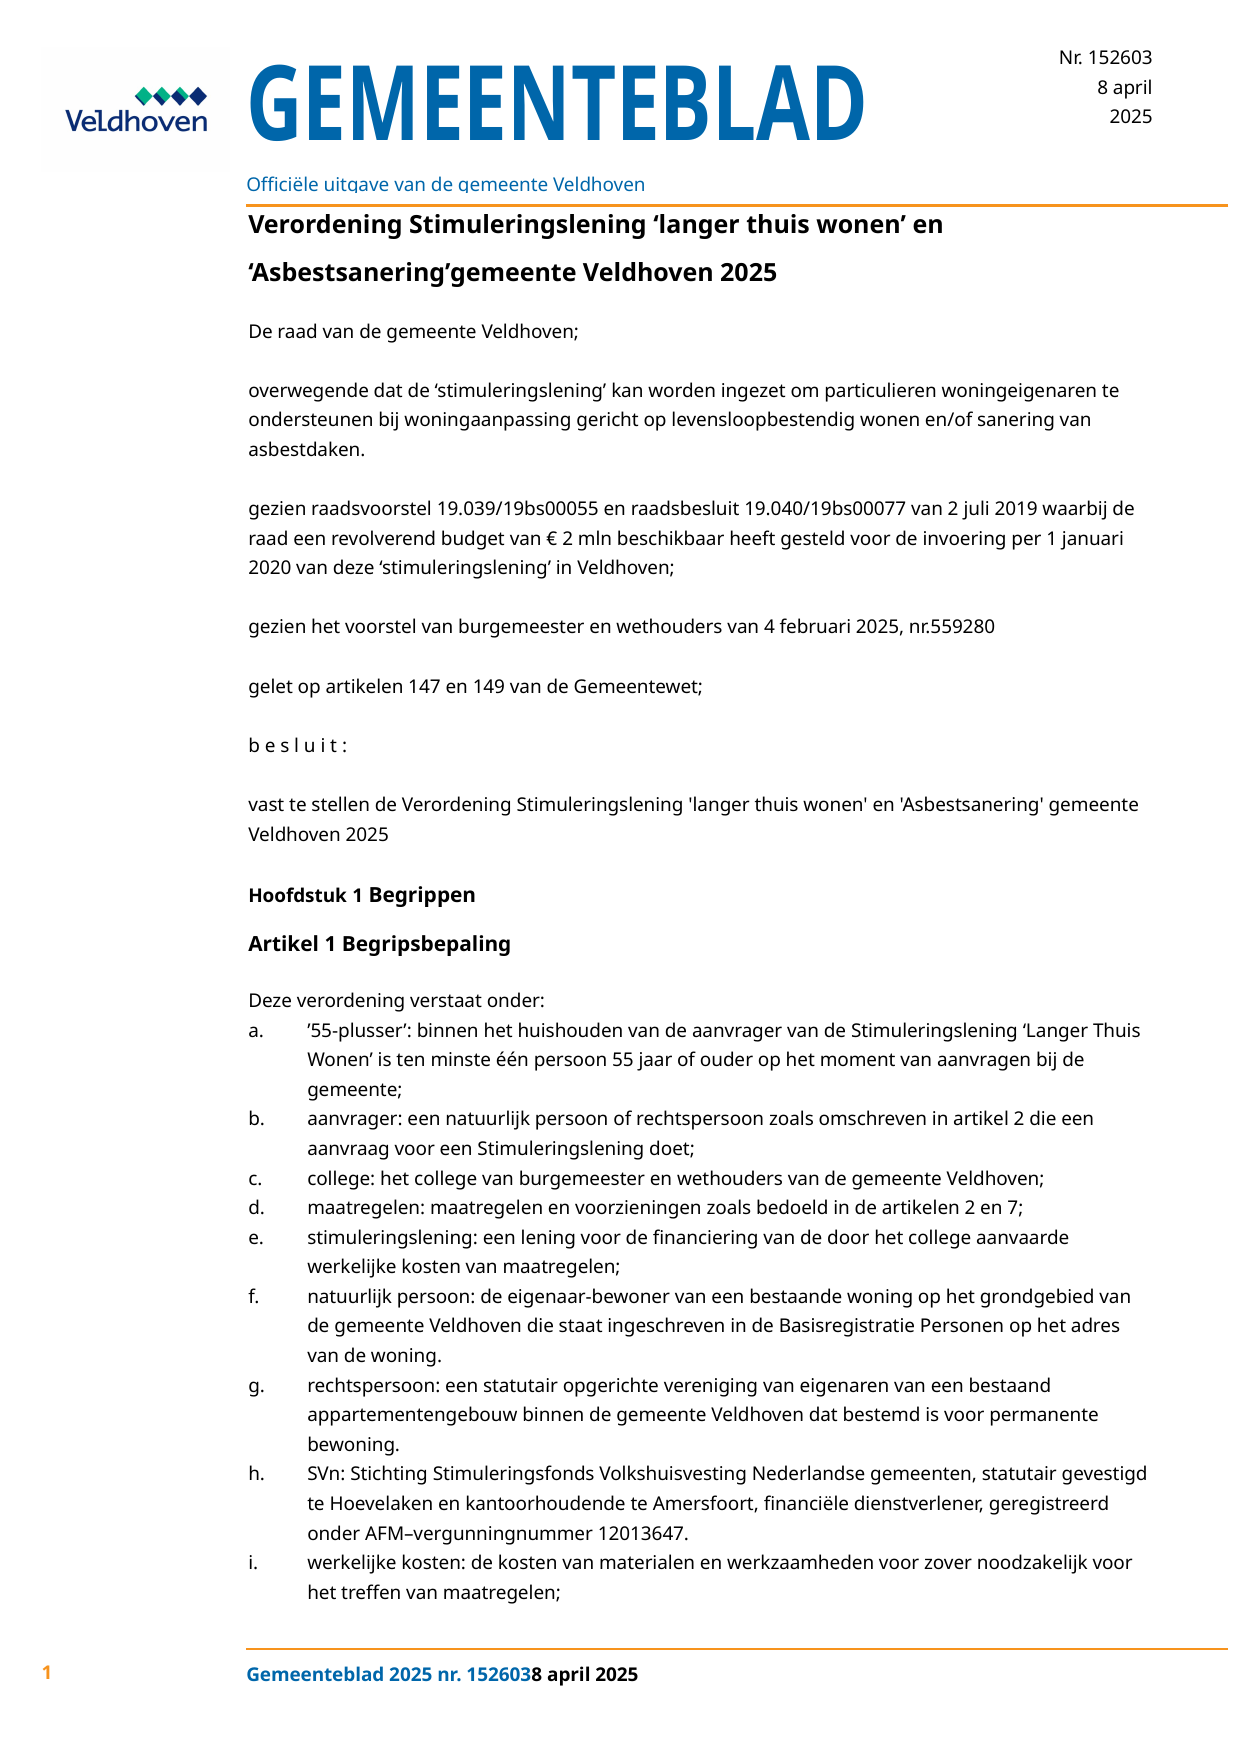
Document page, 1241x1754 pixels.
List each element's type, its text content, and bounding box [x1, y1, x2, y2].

list stimuleringslening: een lening voor de financiering van de door het college aanvaarde werkelijke kosten van maatregelen; [248, 1224, 1152, 1279]
text vast te stellen de Verordening Stimuleringslening 'langer thuis wonen' en 'Asbestsanering' gemeente Veldhoven 2025 [248, 791, 1152, 847]
text Verordening Stimuleringslening ‘langer thuis wonen’ en ‘Asbestsanering’gemeente Veldhoven 2025 [248, 207, 1152, 288]
text overwegende dat de ‘stimuleringslening’ kan worden ingezet om particulieren woningeigenaren te ondersteunen bij woningaanpassing gericht op levensloopbestendig wonen en/of sanering van asbestdaken. [248, 377, 1152, 462]
list aanvrager: een natuurlijk persoon of rechtspersoon zoals omschreven in artikel 2 die een aanvraag voor een Stimuleringslening doet; [248, 1106, 1152, 1161]
list maatregelen: maatregelen en voorzieningen zoals bedoeld in de artikelen 2 en 7; [248, 1194, 1152, 1220]
text gezien raadsvoorstel 19.039/19bs00055 en raadsbesluit 19.040/19bs00077 van 2 juli 2019 waarbij de raad een revolverend budget van € 2 mln beschikbaar heeft gesteld voor de invoering per 1 januari 2020 van deze ‘stimuleringslening’ in Veldhoven; [248, 495, 1152, 580]
text De raad van de gemeente Veldhoven; [248, 318, 1152, 344]
text gelet op artikelen 147 en 149 van de Gemeentewet; [248, 673, 1152, 699]
text Deze verordening verstaat onder: [248, 987, 1152, 1013]
list SVn: Stichting Stimuleringsfonds Volkshuisvesting Nederlandse gemeenten, statutair gevestigd te Hoevelaken en kantoorhoudende te Amersfoort, financiële dienstverlener, geregistreerd onder AFM–vergunningnummer 12013647. [248, 1461, 1152, 1546]
list werkelijke kosten: de kosten van materialen en werkzaamheden voor zover noodzakelijk voor het treffen van maatregelen; [248, 1549, 1152, 1605]
text b e s l u i t : [248, 732, 1152, 758]
picture [41, 47, 231, 172]
text Hoofdstuk 1 Begrippen [248, 880, 1152, 908]
text Artikel 1 Begripsbepaling [248, 929, 1152, 958]
list ’55-plusser’: binnen het huishouden van de aanvrager van de Stimuleringslening ‘Langer Thuis Wonen’ is ten minste één persoon 55 jaar of ouder op het moment van aanvragen bij de gemeente; [248, 1017, 1152, 1102]
text gezien het voorstel van burgemeester en wethouders van 4 februari 2025, nr.559280 [248, 614, 1152, 639]
list college: het college van burgemeester en wethouders van de gemeente Veldhoven; [248, 1165, 1152, 1191]
list natuurlijk persoon: de eigenaar-bewoner van een bestaande woning op het grondgebied van de gemeente Veldhoven die staat ingeschreven in de Basisregistratie Personen op het adres van de woning. [248, 1283, 1152, 1368]
list rechtspersoon: een statutair opgerichte vereniging van eigenaren van een bestaand appartementengebouw binnen de gemeente Veldhoven dat bestemd is voor permanente bewoning. [248, 1372, 1152, 1457]
